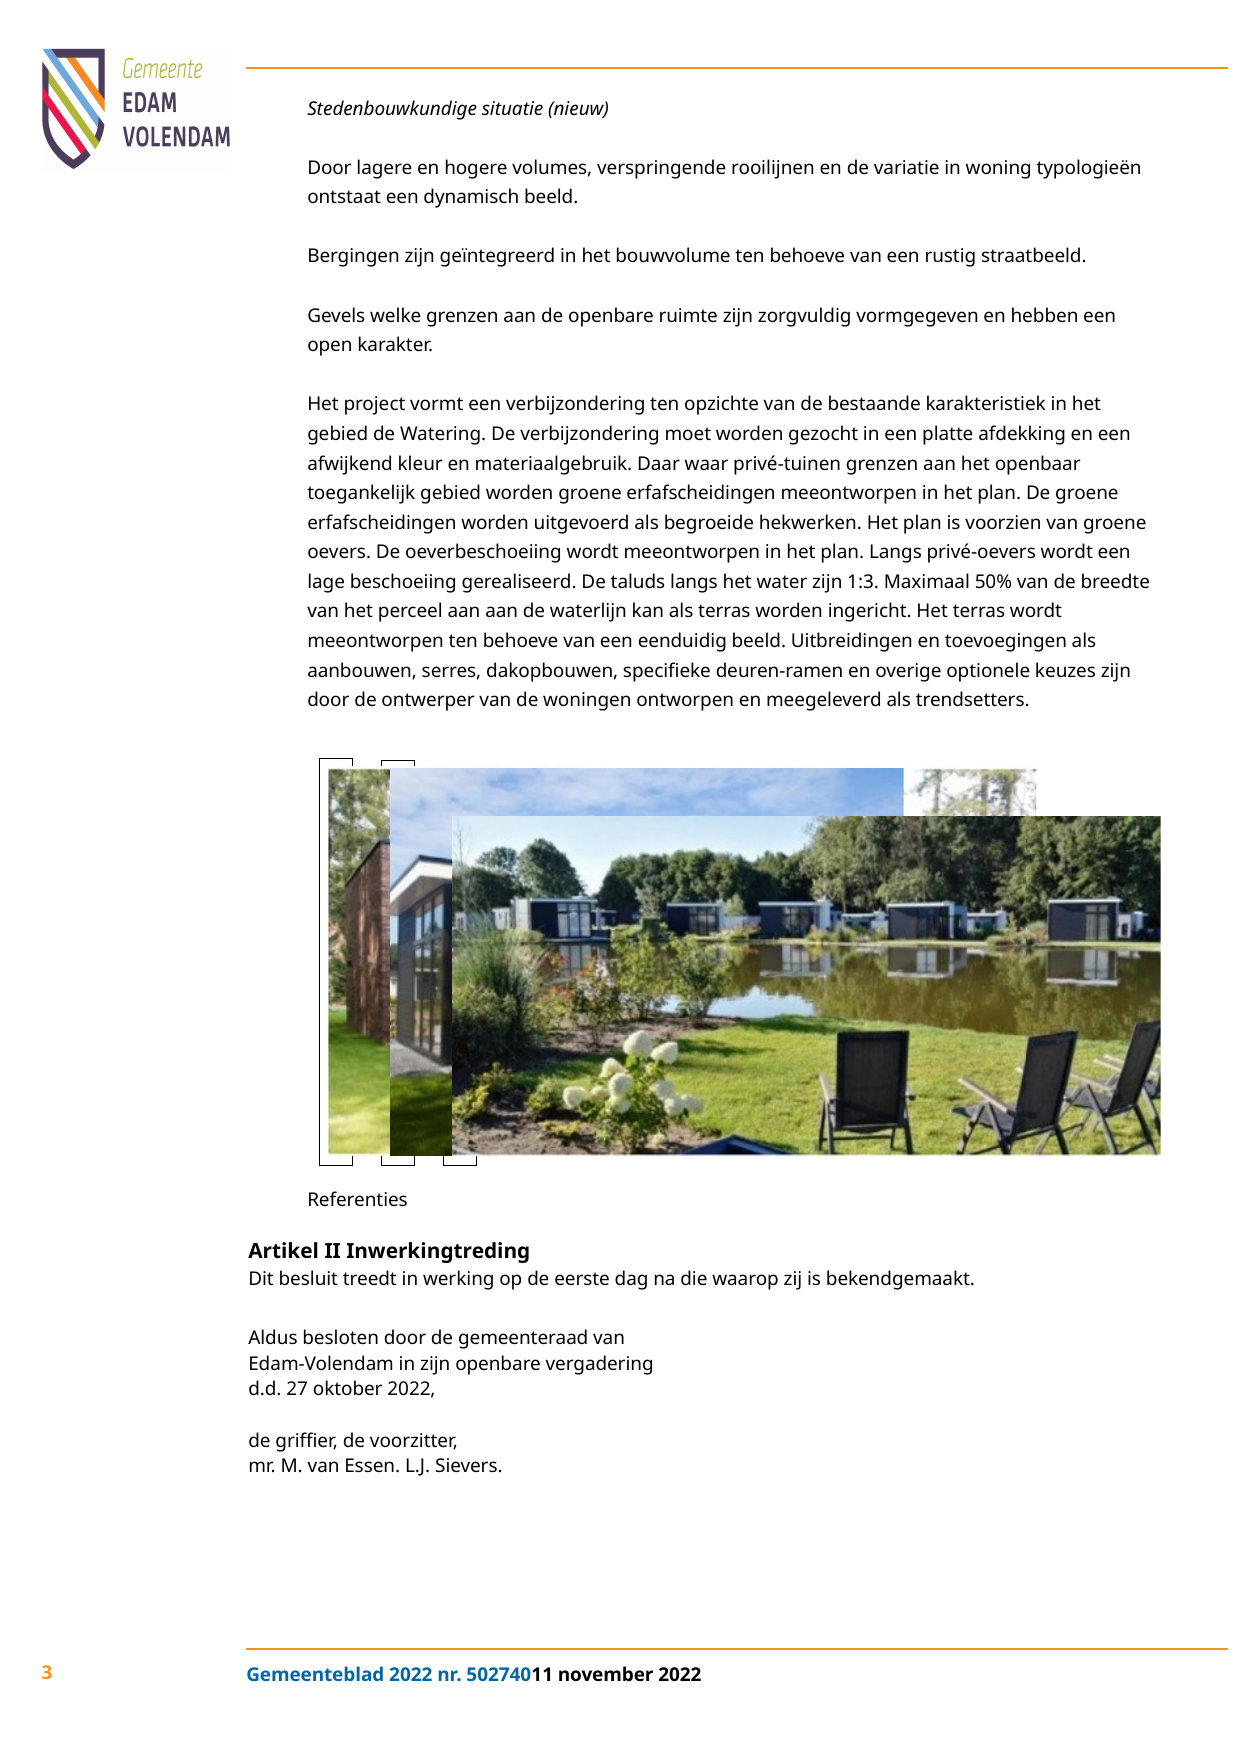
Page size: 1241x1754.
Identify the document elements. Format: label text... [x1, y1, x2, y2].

text Dit besluit treedt in werking op de eerste dag na die waarop zij is bekendgemaakt. [248, 1265, 1152, 1291]
text Artikel II Inwerkingtreding [248, 1236, 1152, 1265]
text d.d. 27 oktober 2022, [248, 1375, 1152, 1401]
picture [41, 47, 231, 172]
text Edam-Volendam in zijn openbare vergadering [248, 1350, 1152, 1375]
list Bergingen zijn geïntegreerd in het bouwvolume ten behoeve van een rustig straatbeeld. [248, 243, 1152, 268]
text Aldus besloten door de gemeenteraad van [248, 1324, 1152, 1350]
list Referenties [248, 1186, 1152, 1212]
list Stedenbouwkundige situatie (nieuw) [248, 95, 1152, 121]
picture [327, 766, 1161, 1156]
text mr. M. van Essen. L.J. Sievers. [248, 1453, 1152, 1478]
list Door lagere en hogere volumes, verspringende rooilijnen en de variatie in woning typologieën ontstaat een dynamisch beeld. [248, 154, 1152, 209]
list Het project vormt een verbijzondering ten opzichte van de bestaande karakteristiek in het gebied de Watering. De verbijzondering moet worden gezocht in een platte afdekking en een afwijkend kleur en materiaalgebruik. Daar waar privé-tuinen grenzen aan het openbaar toegankelijk gebied worden groene erfafscheidingen meeontworpen in het plan. De groene erfafscheidingen worden uitgevoerd als begroeide hekwerken. Het plan is voorzien van groene oevers. De oeverbeschoeiing wordt meeontworpen in het plan. Langs privé-oevers wordt een lage beschoeiing gerealiseerd. De taluds langs het water zijn 1:3. Maximaal 50% van de breedte van het perceel aan aan de waterlijn kan als terras worden ingericht. Het terras wordt meeontworpen ten behoeve van een eenduidig beeld. Uitbreidingen en toevoegingen als aanbouwen, serres, dakopbouwen, specifieke deuren-ramen en overige optionele keuzes zijn door de ontwerper van de woningen ontworpen en meegeleverd als trendsetters. [248, 391, 1152, 712]
text de griffier, de voorzitter, [248, 1427, 1152, 1453]
list Gevels welke grenzen aan de openbare ruimte zijn zorgvuldig vormgegeven en hebben een open karakter. [248, 302, 1152, 357]
